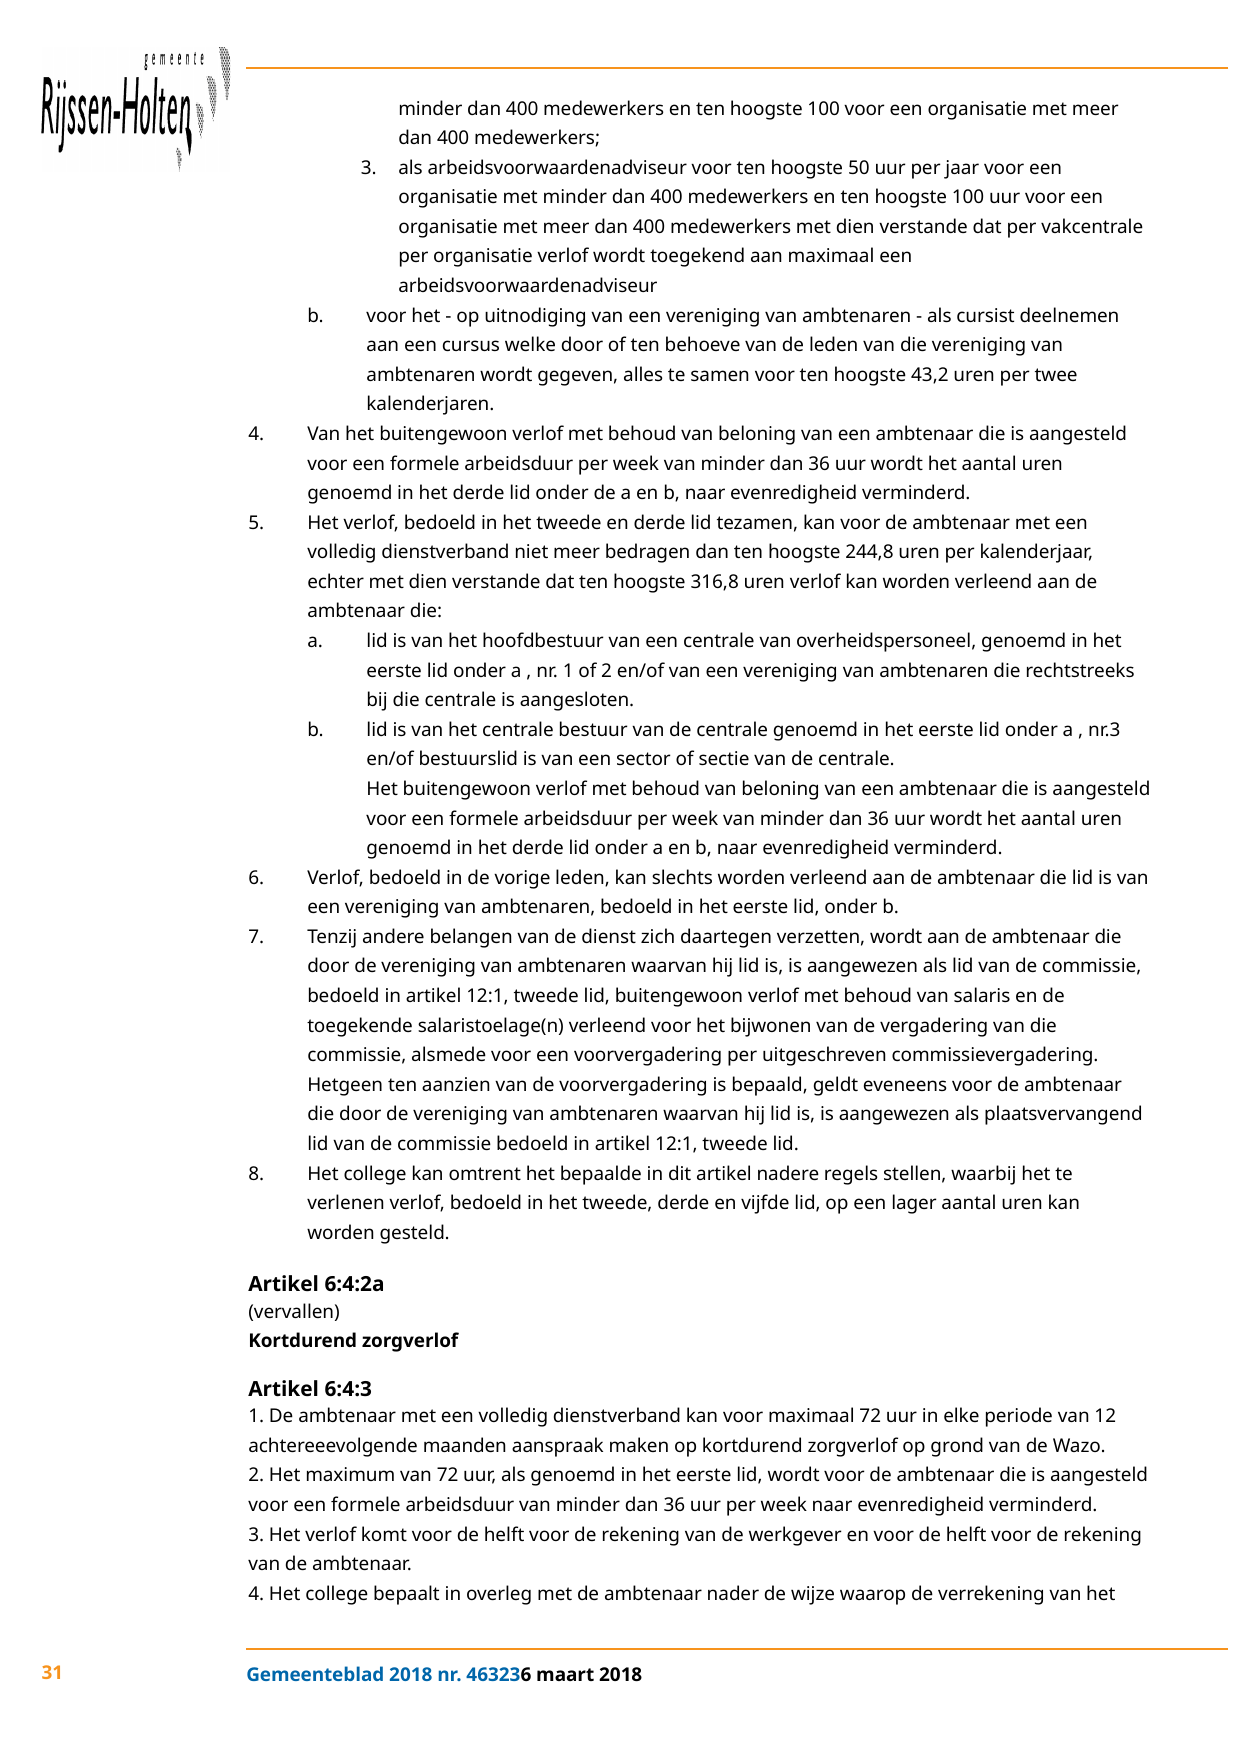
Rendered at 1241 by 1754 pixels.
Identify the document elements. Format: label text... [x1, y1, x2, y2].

list Verlof, bedoeld in de vorige leden, kan slechts worden verleend aan de ambtenaar die lid is van een vereniging van ambtenaren, bedoeld in het eerste lid, onder b. [248, 864, 1152, 919]
list lid is van het centrale bestuur van de centrale genoemd in het eerste lid onder a , nr.3 en/of bestuurslid is van een sector of sectie van de centrale. [307, 716, 1152, 771]
list Het verlof, bedoeld in het tweede en derde lid tezamen, kan voor de ambtenaar met een volledig dienstverband niet meer bedragen dan ten hoogste 244,8 uren per kalenderjaar, echter met dien verstande dat ten hoogste 316,8 uren verlof kan worden verleend aan de ambtenaar die: [248, 509, 1152, 623]
list lid is van het hoofdbestuur van een centrale van overheidspersoneel, genoemd in het eerste lid onder a , nr. 1 of 2 en/of van een vereniging van ambtenaren die rechtstreeks bij die centrale is aangesloten. [307, 627, 1152, 712]
text Artikel 6:4:2a [248, 1269, 1152, 1298]
list als arbeidsvoorwaardenadviseur voor ten hoogste 50 uur per jaar voor een organisatie met minder dan 400 medewerkers en ten hoogste 100 uur voor een organisatie met meer dan 400 medewerkers met dien verstande dat per vakcentrale per organisatie verlof wordt toegekend aan maximaal een arbeidsvoorwaardenadviseur [361, 154, 1152, 298]
text 1. De ambtenaar met een volledig dienstverband kan voor maximaal 72 uur in elke periode van 12 achtereeevolgende maanden aanspraak maken op kortdurend zorgverlof op grond van de Wazo. [248, 1402, 1152, 1458]
list voor het - op uitnodiging van een vereniging van ambtenaren - als cursist deelnemen aan een cursus welke door of ten behoeve van de leden van die vereniging van ambtenaren wordt gegeven, alles te samen voor ten hoogste 43,2 uren per twee kalenderjaren. [307, 302, 1152, 416]
text 3. Het verlof komt voor de helft voor de rekening van de werkgever en voor de helft voor de rekening van de ambtenaar. [248, 1521, 1152, 1576]
text Artikel 6:4:3 [248, 1374, 1152, 1402]
text 2. Het maximum van 72 uur, als genoemd in het eerste lid, wordt voor de ambtenaar die is aangesteld voor een formele arbeidsduur van minder dan 36 uur per week naar evenredigheid verminderd. [248, 1462, 1152, 1517]
list minder dan 400 medewerkers en ten hoogste 100 voor een organisatie met meer dan 400 medewerkers; [361, 95, 1152, 150]
list Het buitengewoon verlof met behoud van beloning van een ambtenaar die is aangesteld voor een formele arbeidsduur per week van minder dan 36 uur wordt het aantal uren genoemd in het derde lid onder a en b, naar evenredigheid verminderd. [307, 775, 1152, 860]
text (vervallen) [248, 1298, 1152, 1323]
text Kortdurend zorgverlof [248, 1327, 1152, 1353]
list Het college kan omtrent het bepaalde in dit artikel nadere regels stellen, waarbij het te verlenen verlof, bedoeld in het tweede, derde en vijfde lid, op een lager aantal uren kan worden gesteld. [248, 1160, 1152, 1245]
text 4. Het college bepaalt in overleg met de ambtenaar nader de wijze waarop de verrekening van het [248, 1580, 1152, 1606]
list Tenzij andere belangen van de dienst zich daartegen verzetten, wordt aan de ambtenaar die door de vereniging van ambtenaren waarvan hij lid is, is aangewezen als lid van de commissie, bedoeld in artikel 12:1, tweede lid, buitengewoon verlof met behoud van salaris en de toegekende salaristoelage(n) verleend voor het bijwonen van de vergadering van die commissie, alsmede voor een voorvergadering per uitgeschreven commissievergadering. Hetgeen ten aanzien van de voorvergadering is bepaald, geldt eveneens voor de ambtenaar die door de vereniging van ambtenaren waarvan hij lid is, is aangewezen als plaatsvervangend lid van de commissie bedoeld in artikel 12:1, tweede lid. [248, 923, 1152, 1156]
picture [41, 47, 231, 172]
list Van het buitengewoon verlof met behoud van beloning van een ambtenaar die is aangesteld voor een formele arbeidsduur per week van minder dan 36 uur wordt het aantal uren genoemd in het derde lid onder de a en b, naar evenredigheid verminderd. [248, 420, 1152, 505]
